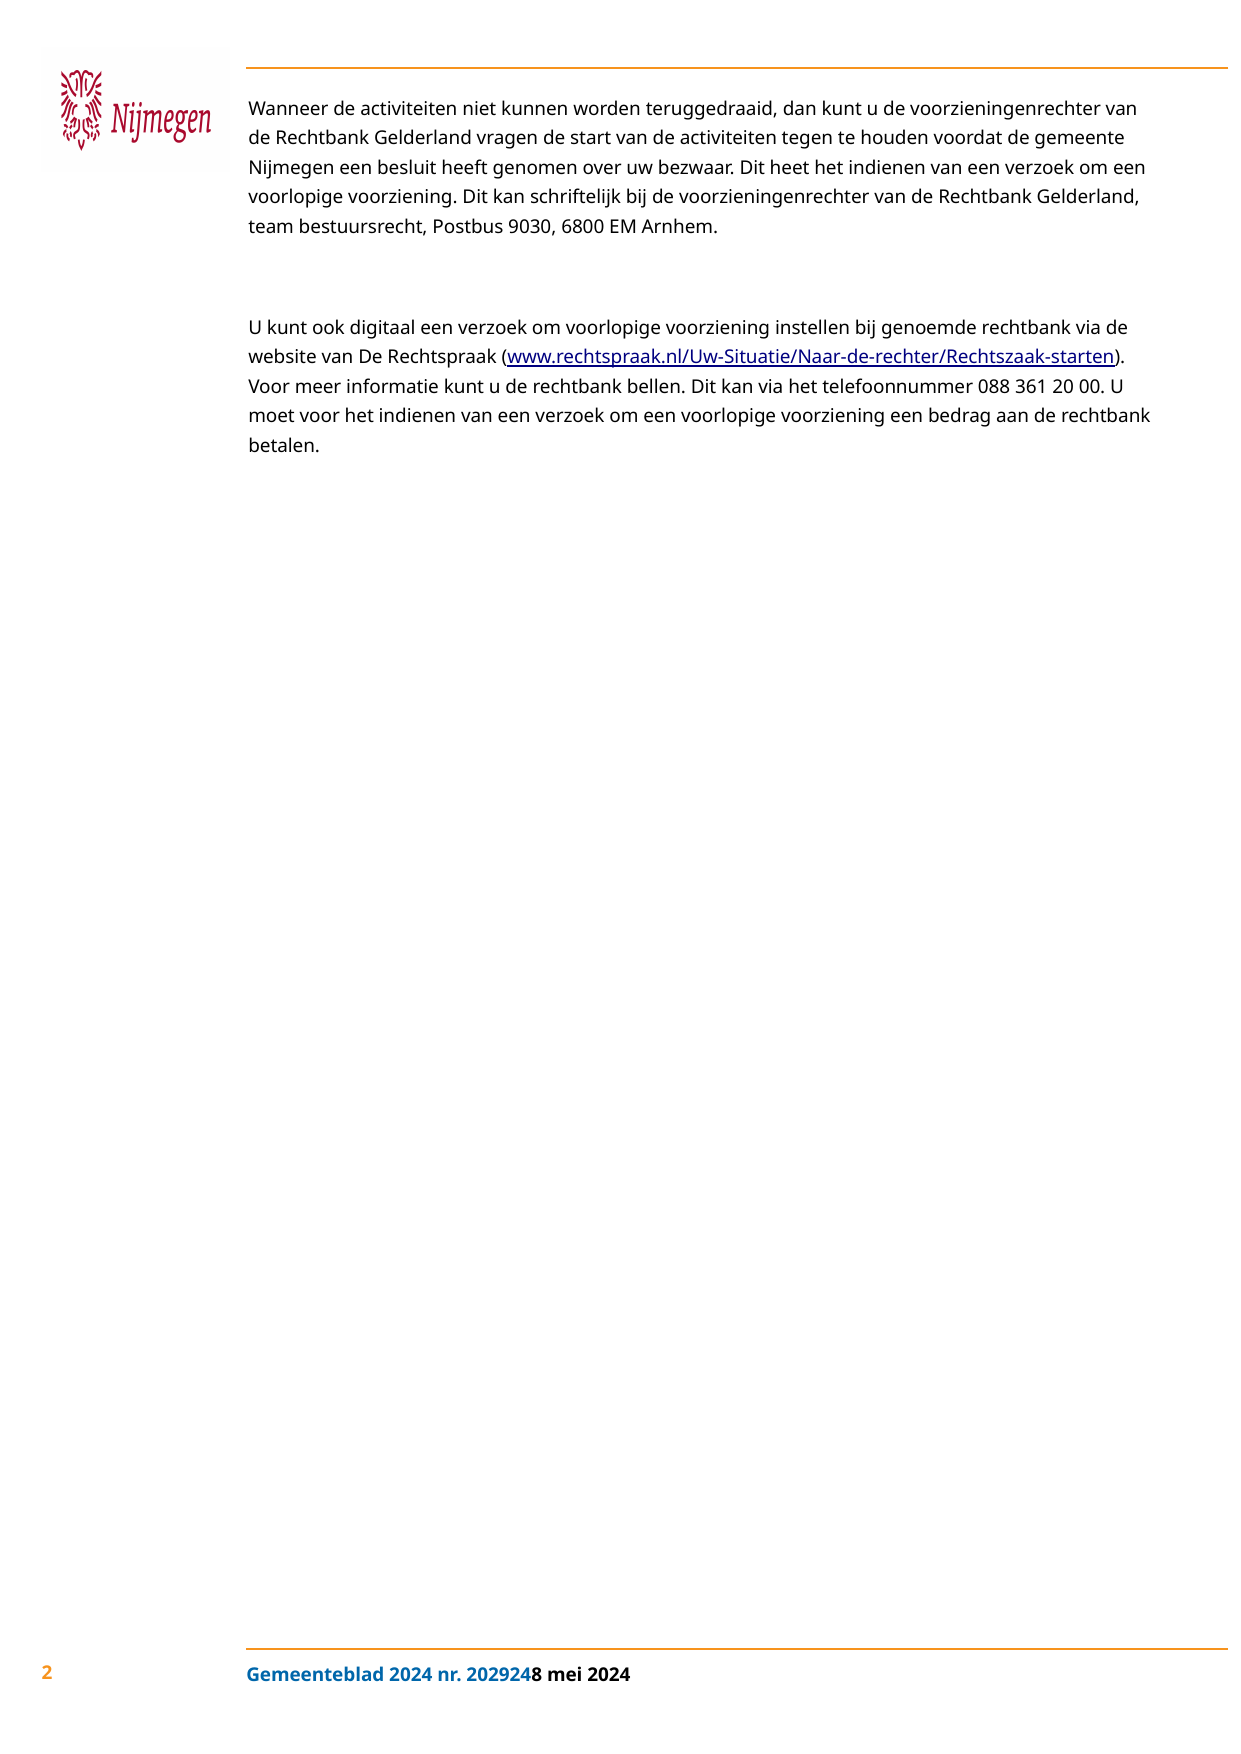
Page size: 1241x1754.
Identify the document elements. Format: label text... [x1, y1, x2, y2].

picture [41, 47, 231, 172]
text Wanneer de activiteiten niet kunnen worden teruggedraaid, dan kunt u de voorzieningenrechter van de Rechtbank Gelderland vragen de start van de activiteiten tegen te houden voordat de gemeente Nijmegen een besluit heeft genomen over uw bezwaar. Dit heet het indienen van een verzoek om een voorlopige voorziening. Dit kan schriftelijk bij de voorzieningenrechter van de Rechtbank Gelderland, team bestuursrecht, Postbus 9030, 6800 EM Arnhem. [248, 95, 1152, 239]
text U kunt ook digitaal een verzoek om voorlopige voorziening instellen bij genoemde rechtbank via de website van De Rechtspraak (www.rechtspraak.nl/Uw-Situatie/Naar-de-rechter/Rechtszaak-starten). Voor meer informatie kunt u de rechtbank bellen. Dit kan via het telefoonnummer 088 361 20 00. U moet voor het indienen van een verzoek om een voorlopige voorziening een bedrag aan de rechtbank betalen. [248, 314, 1152, 458]
